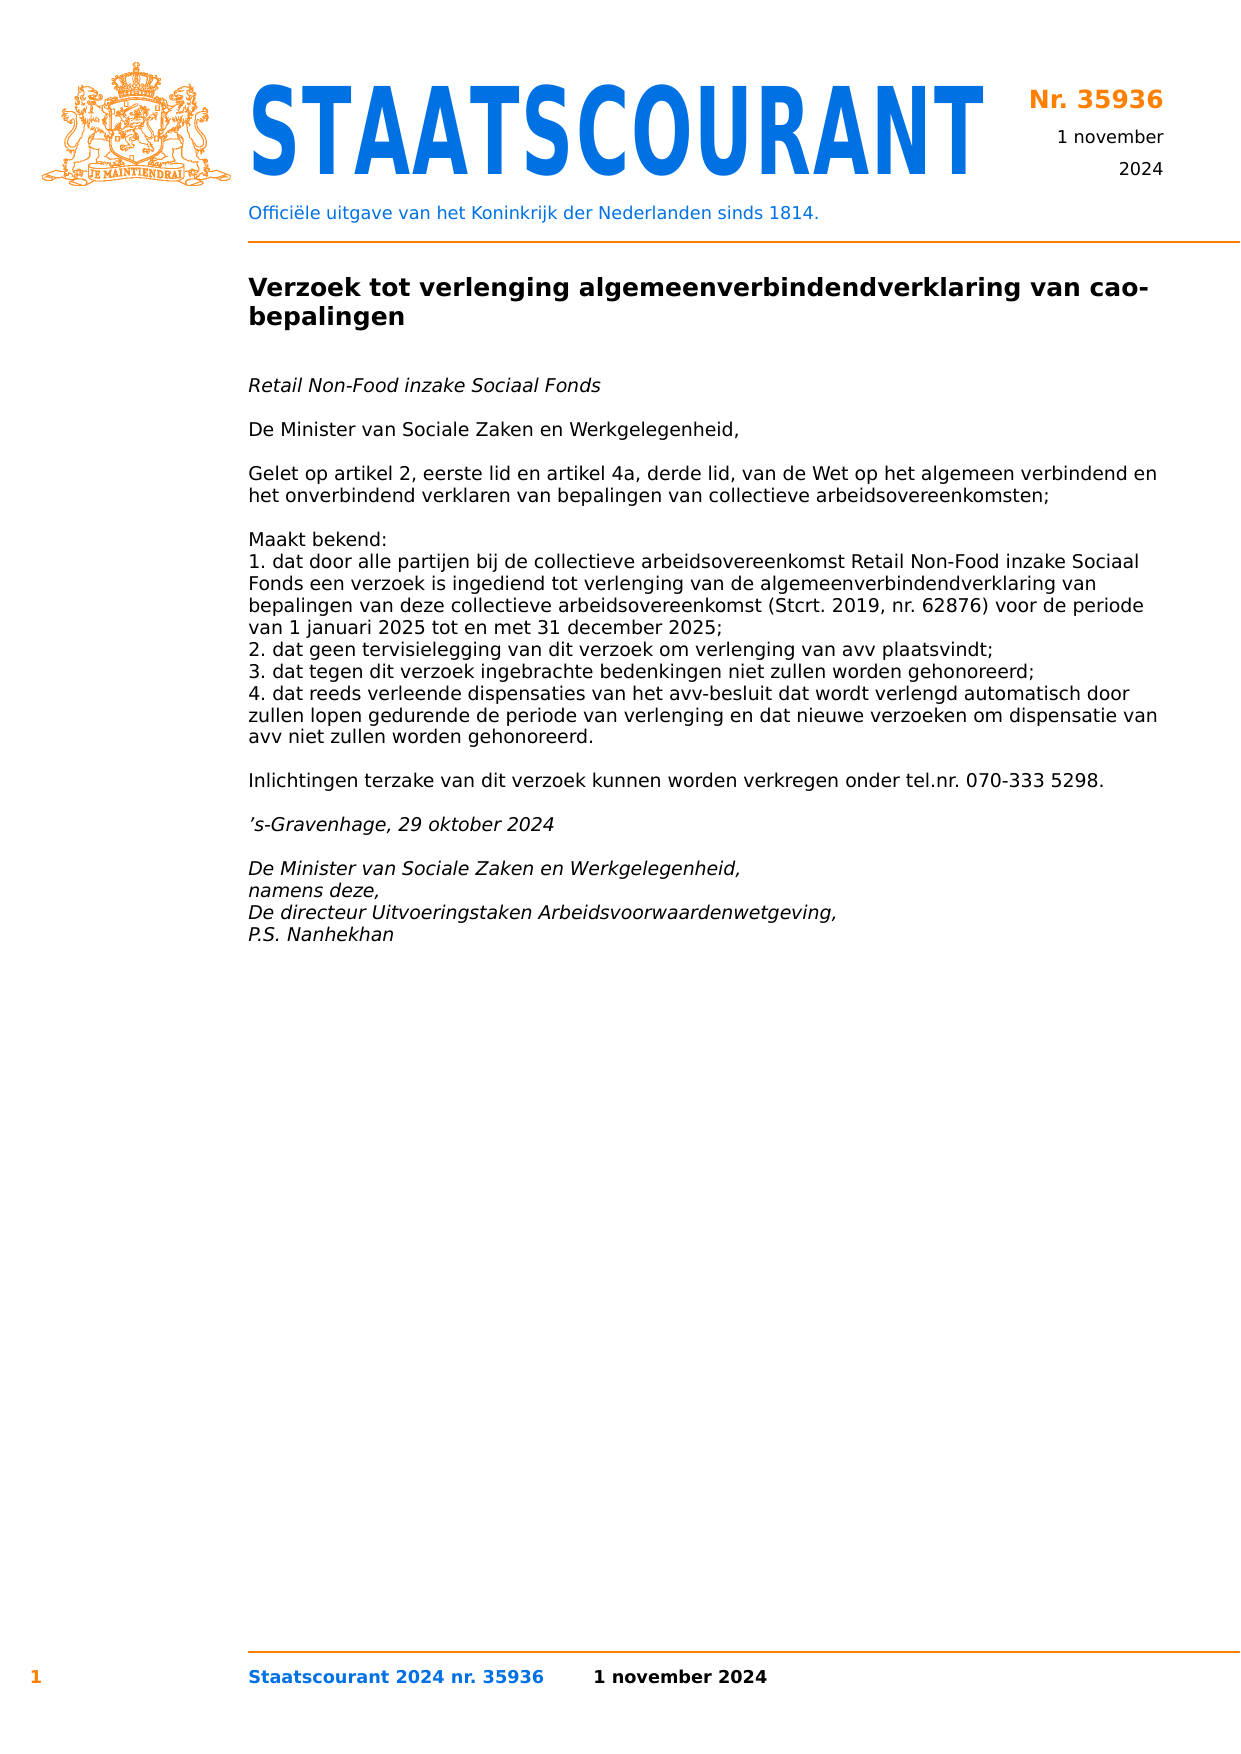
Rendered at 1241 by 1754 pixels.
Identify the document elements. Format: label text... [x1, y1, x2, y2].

text Inlichtingen terzake van dit verzoek kunnen worden verkregen onder tel.nr. 070-333 5298. [248, 770, 1163, 792]
table_cell 1 november [998, 121, 1240, 153]
table_header Nr. 35936 [998, 62, 1240, 121]
text 4. dat reeds verleende dispensaties van het avv-besluit dat wordt verlengd automatisch door zullen lopen gedurende de periode van verlenging en dat nieuwe verzoeken om dispensatie van avv niet zullen worden gehonoreerd. [248, 682, 1163, 748]
table_header [25, 62, 248, 241]
text Gelet op artikel 2, eerste lid en artikel 4a, derde lid, van de Wet op het algemeen verbindend en het onverbindend verklaren van bepalingen van collectieve arbeidsovereenkomsten; [248, 463, 1163, 507]
text 3. dat tegen dit verzoek ingebrachte bedenkingen niet zullen worden gehonoreerd; [248, 661, 1163, 682]
text Maakt bekend: [248, 529, 1163, 551]
table_cell 2024 [998, 153, 1240, 203]
text ’s-Gravenhage, 29 oktober 2024 [248, 814, 1163, 836]
text Retail Non-Food inzake Sociaal Fonds [248, 375, 1163, 397]
text 1. dat door alle partijen bij de collectieve arbeidsovereenkomst Retail Non-Food inzake Sociaal Fonds een verzoek is ingediend tot verlenging van de algemeenverbindendverklaring van bepalingen van deze collectieve arbeidsovereenkomst (Stcrt. 2019, nr. 62876) voor de periode van 1 januari 2025 tot en met 31 december 2025; [248, 551, 1163, 638]
text 2. dat geen tervisielegging van dit verzoek om verlenging van avv plaatsvindt; [248, 638, 1163, 661]
text De Minister van Sociale Zaken en Werkgelegenheid, namens deze, De directeur Uitvoeringstaken Arbeidsvoorwaardenwetgeving, P.S. Nanhekhan [248, 858, 1163, 946]
subtitle Verzoek tot verlenging algemeenverbindendverklaring van cao-bepalingen [248, 273, 1163, 331]
table_header STAATSCOURANT [248, 62, 998, 203]
text De Minister van Sociale Zaken en Werkgelegenheid, [248, 419, 1163, 441]
table_cell Officiële uitgave van het Koninkrijk der Nederlanden sinds 1814. [248, 203, 1240, 241]
picture [41, 62, 231, 186]
